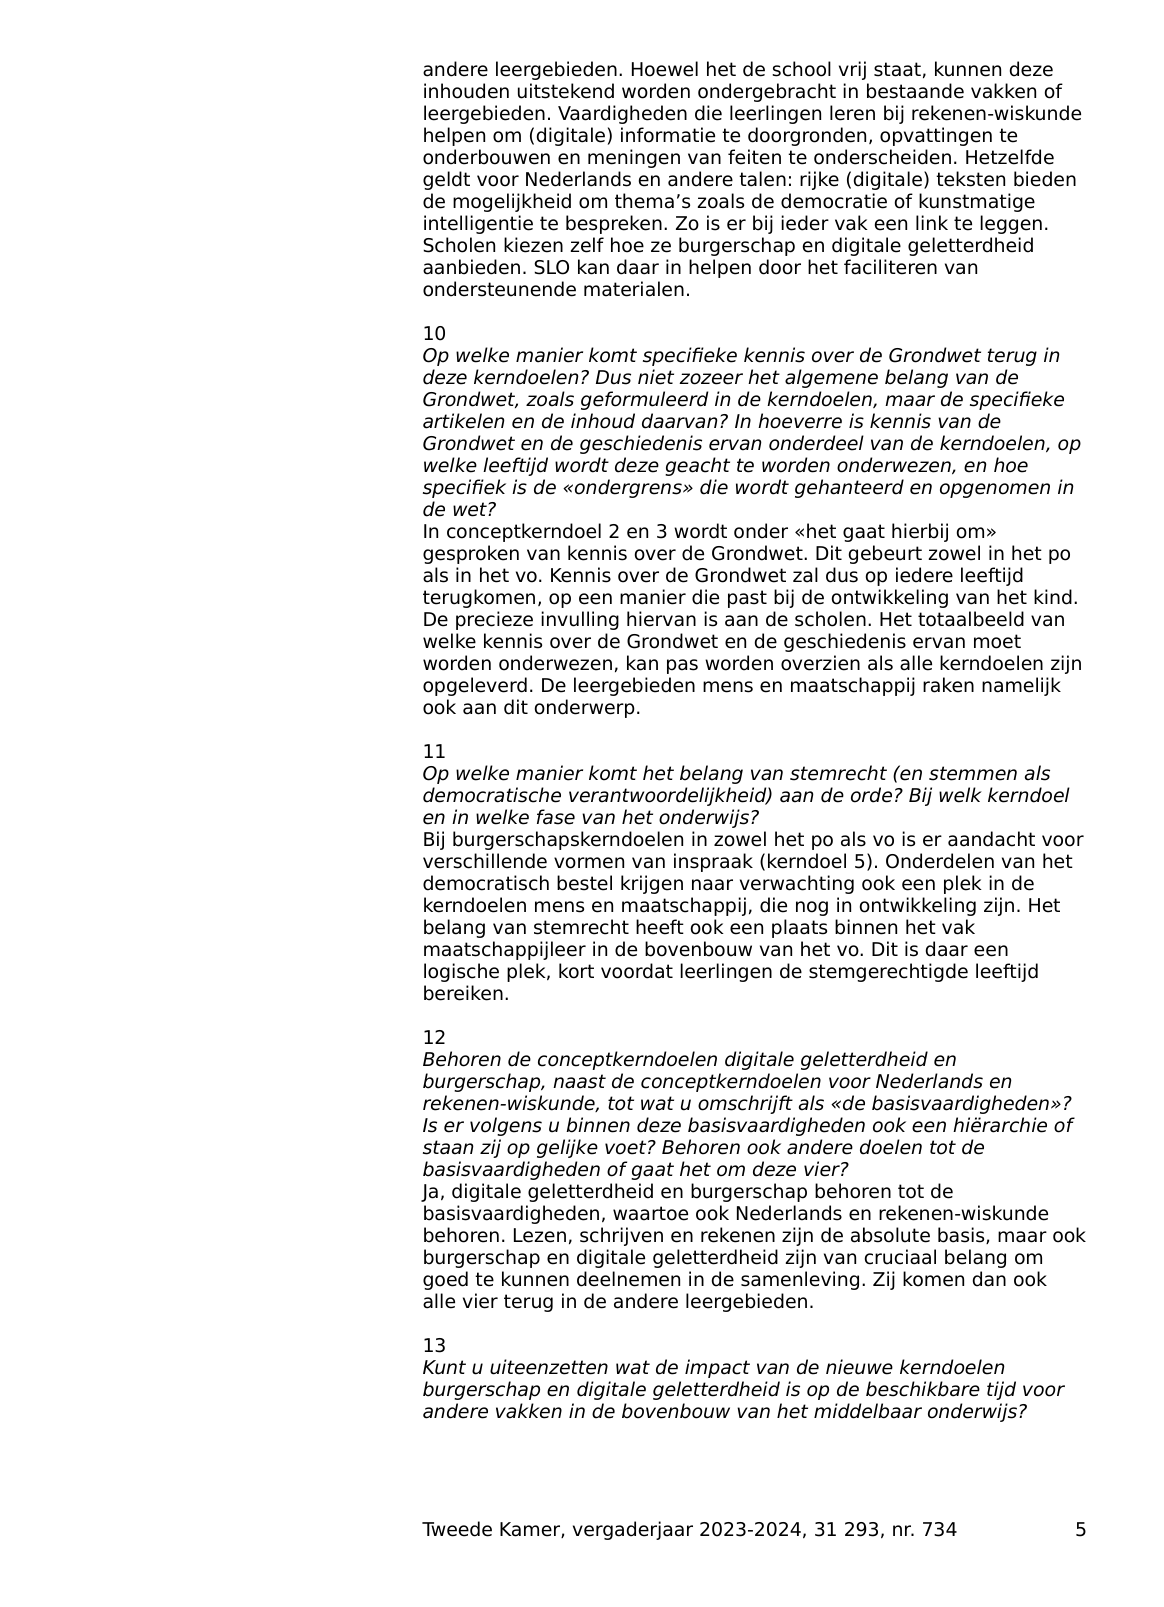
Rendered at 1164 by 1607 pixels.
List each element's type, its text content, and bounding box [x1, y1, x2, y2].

text In conceptkerndoel 2 en 3 wordt onder «het gaat hierbij om» gesproken van kennis over de Grondwet. Dit gebeurt zowel in het po als in het vo. Kennis over de Grondwet zal dus op iedere leeftijd terugkomen, op een manier die past bij de ontwikkeling van het kind. De precieze invulling hiervan is aan de scholen. Het totaalbeeld van welke kennis over de Grondwet en de geschiedenis ervan moet worden onderwezen, kan pas worden overzien als alle kerndoelen zijn opgeleverd. De leergebieden mens en maatschappij raken namelijk ook aan dit onderwerp. [422, 521, 1087, 719]
text 11 [422, 741, 1087, 763]
text Op welke manier komt specifieke kennis over de Grondwet terug in deze kerndoelen? Dus niet zozeer het algemene belang van de Grondwet, zoals geformuleerd in de kerndoelen, maar de specifieke artikelen en de inhoud daarvan? In hoeverre is kennis van de Grondwet en de geschiedenis ervan onderdeel van de kerndoelen, op welke leeftijd wordt deze geacht te worden onderwezen, en hoe specifiek is de «ondergrens» die wordt gehanteerd en opgenomen in de wet? [422, 345, 1087, 521]
text andere leergebieden. Hoewel het de school vrij staat, kunnen deze inhouden uitstekend worden ondergebracht in bestaande vakken of leergebieden. Vaardigheden die leerlingen leren bij rekenen-wiskunde helpen om (digitale) informatie te doorgronden, opvattingen te onderbouwen en meningen van feiten te onderscheiden. Hetzelfde geldt voor Nederlands en andere talen: rijke (digitale) teksten bieden de mogelijkheid om thema’s zoals de democratie of kunstmatige intelligentie te bespreken. Zo is er bij ieder vak een link te leggen. Scholen kiezen zelf hoe ze burgerschap en digitale geletterdheid aanbieden. SLO kan daar in helpen door het faciliteren van ondersteunende materialen. [422, 59, 1087, 301]
text Ja, digitale geletterdheid en burgerschap behoren tot de basisvaardigheden, waartoe ook Nederlands en rekenen-wiskunde behoren. Lezen, schrijven en rekenen zijn de absolute basis, maar ook burgerschap en digitale geletterdheid zijn van cruciaal belang om goed te kunnen deelnemen in de samenleving. Zij komen dan ook alle vier terug in de andere leergebieden. [422, 1181, 1087, 1312]
text 10 [422, 323, 1087, 345]
text 12 [422, 1027, 1087, 1049]
text Bij burgerschapskerndoelen in zowel het po als vo is er aandacht voor verschillende vormen van inspraak (kerndoel 5). Onderdelen van het democratisch bestel krijgen naar verwachting ook een plek in de kerndoelen mens en maatschappij, die nog in ontwikkeling zijn. Het belang van stemrecht heeft ook een plaats binnen het vak maatschappijleer in de bovenbouw van het vo. Dit is daar een logische plek, kort voordat leerlingen de stemgerechtigde leeftijd bereiken. [422, 829, 1087, 1004]
text Op welke manier komt het belang van stemrecht (en stemmen als democratische verantwoordelijkheid) aan de orde? Bij welk kerndoel en in welke fase van het onderwijs? [422, 763, 1087, 829]
text Behoren de conceptkerndoelen digitale geletterdheid en burgerschap, naast de conceptkerndoelen voor Nederlands en rekenen-wiskunde, tot wat u omschrijft als «de basisvaardigheden»? Is er volgens u binnen deze basisvaardigheden ook een hiërarchie of staan zij op gelijke voet? Behoren ook andere doelen tot de basisvaardigheden of gaat het om deze vier? [422, 1049, 1087, 1181]
text 13 [422, 1335, 1087, 1357]
text Kunt u uiteenzetten wat de impact van de nieuwe kerndoelen burgerschap en digitale geletterdheid is op de beschikbare tijd voor andere vakken in de bovenbouw van het middelbaar onderwijs? [422, 1357, 1087, 1423]
